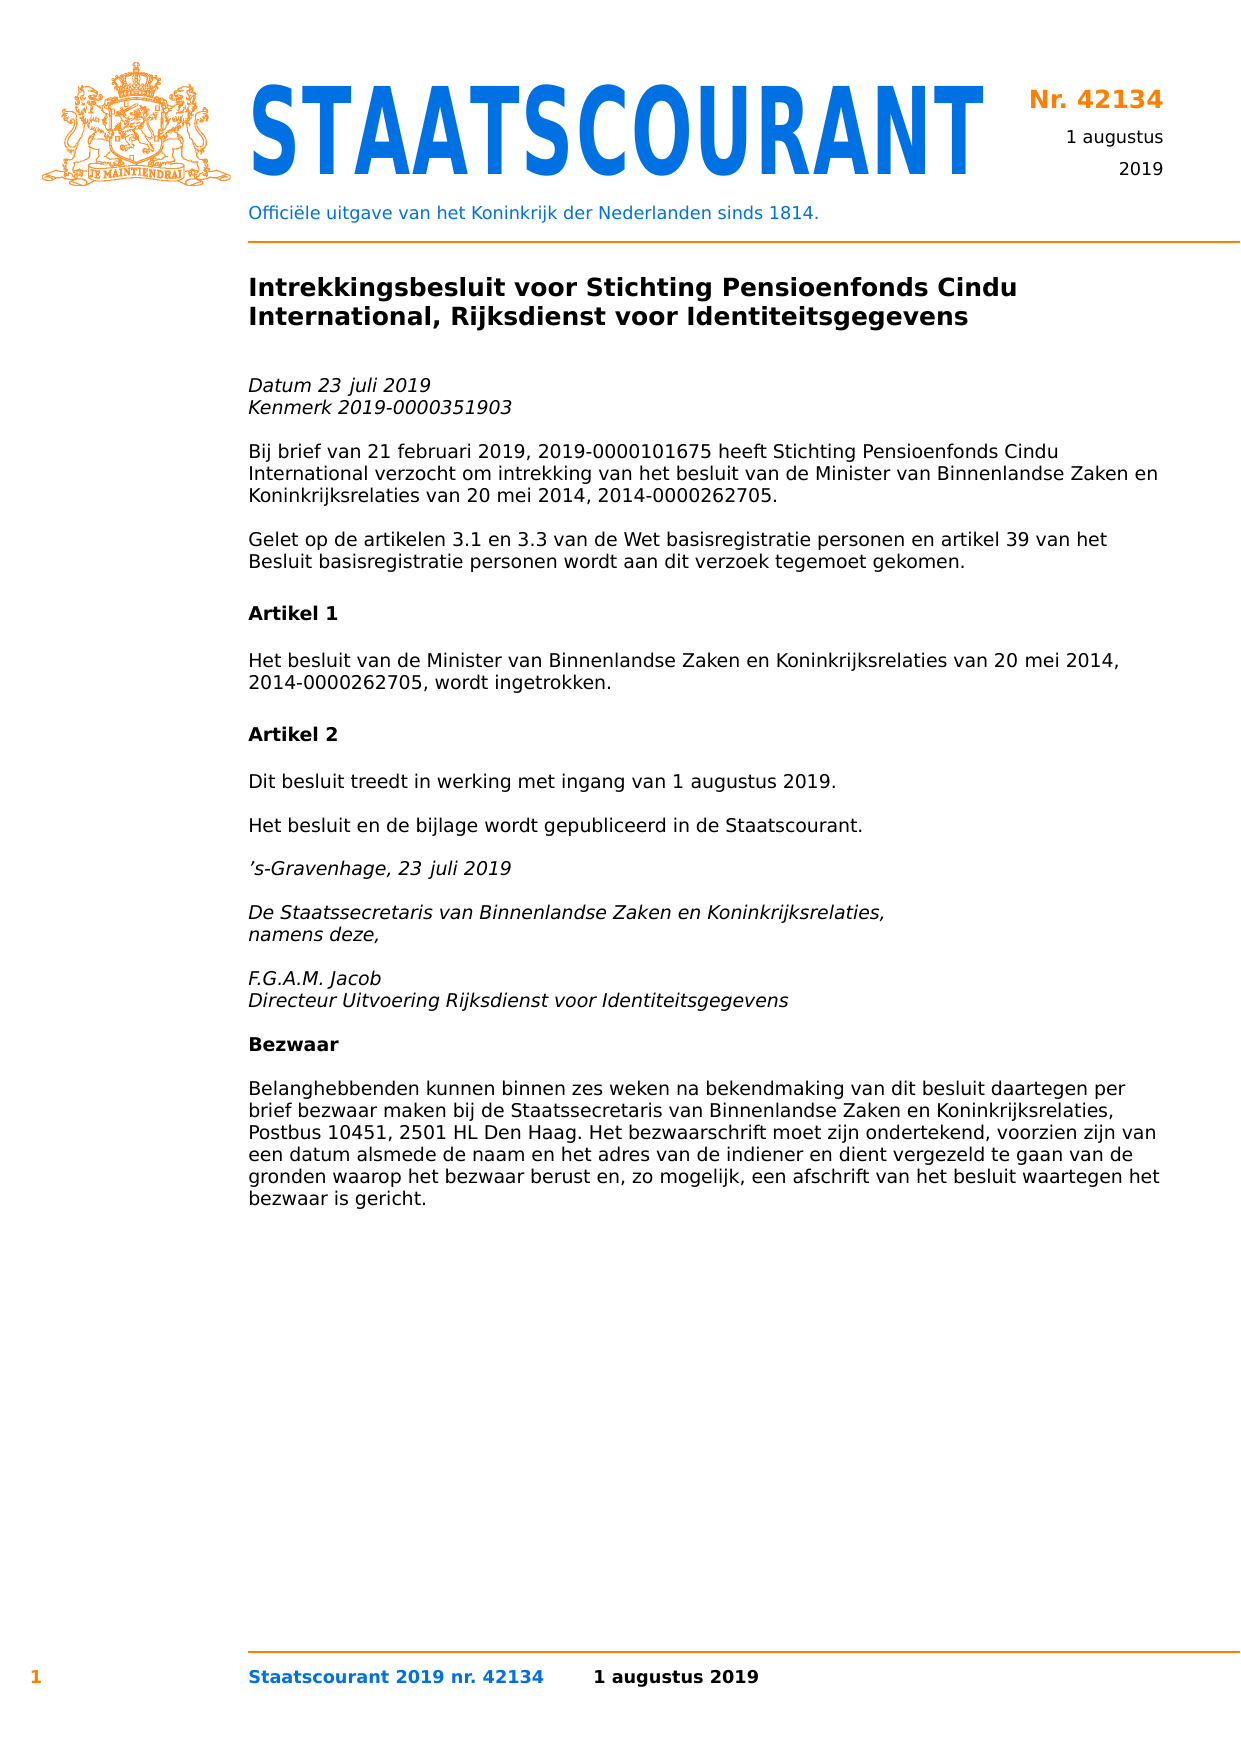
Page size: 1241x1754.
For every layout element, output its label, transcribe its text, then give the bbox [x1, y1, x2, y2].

table_cell 2019 [998, 153, 1240, 203]
subtitle Artikel 2 [248, 724, 1163, 746]
subtitle Artikel 1 [248, 603, 1163, 625]
table_cell Officiële uitgave van het Koninkrijk der Nederlanden sinds 1814. [248, 203, 1240, 241]
text ’s-Gravenhage, 23 juli 2019 [248, 858, 1163, 880]
picture [41, 62, 231, 186]
text Dit besluit treedt in werking met ingang van 1 augustus 2019. [248, 771, 1163, 793]
table_header STAATSCOURANT [248, 62, 998, 203]
text Het besluit en de bijlage wordt gepubliceerd in de Staatscourant. [248, 814, 1163, 836]
text Datum 23 juli 2019 [248, 375, 1163, 397]
subtitle Intrekkingsbesluit voor Stichting Pensioenfonds Cindu International, Rijksdienst voor Identiteitsgegevens [248, 273, 1163, 331]
table_header Nr. 42134 [998, 62, 1240, 121]
text Gelet op de artikelen 3.1 en 3.3 van de Wet basisregistratie personen en artikel 39 van het Besluit basisregistratie personen wordt aan dit verzoek tegemoet gekomen. [248, 529, 1163, 573]
text Het besluit van de Minister van Binnenlandse Zaken en Koninkrijksrelaties van 20 mei 2014, 2014-0000262705, wordt ingetrokken. [248, 650, 1163, 694]
table_header [25, 62, 248, 241]
text Bezwaar [248, 1034, 1163, 1056]
table_cell 1 augustus [998, 121, 1240, 153]
text De Staatssecretaris van Binnenlandse Zaken en Koninkrijksrelaties, namens deze, F.G.A.M. Jacob Directeur Uitvoering Rijksdienst voor Identiteitsgegevens [248, 902, 1163, 1012]
text Belanghebbenden kunnen binnen zes weken na bekendmaking van dit besluit daartegen per brief bezwaar maken bij de Staatssecretaris van Binnenlandse Zaken en Koninkrijksrelaties, Postbus 10451, 2501 HL Den Haag. Het bezwaarschrift moet zijn ondertekend, voorzien zijn van een datum alsmede de naam en het adres van de indiener en dient vergezeld te gaan van de gronden waarop het bezwaar berust en, zo mogelijk, een afschrift van het besluit waartegen het bezwaar is gericht. [248, 1078, 1163, 1210]
text Kenmerk 2019-0000351903 [248, 397, 1163, 419]
text Bij brief van 21 februari 2019, 2019-0000101675 heeft Stichting Pensioenfonds Cindu International verzocht om intrekking van het besluit van de Minister van Binnenlandse Zaken en Koninkrijksrelaties van 20 mei 2014, 2014-0000262705. [248, 441, 1163, 507]
